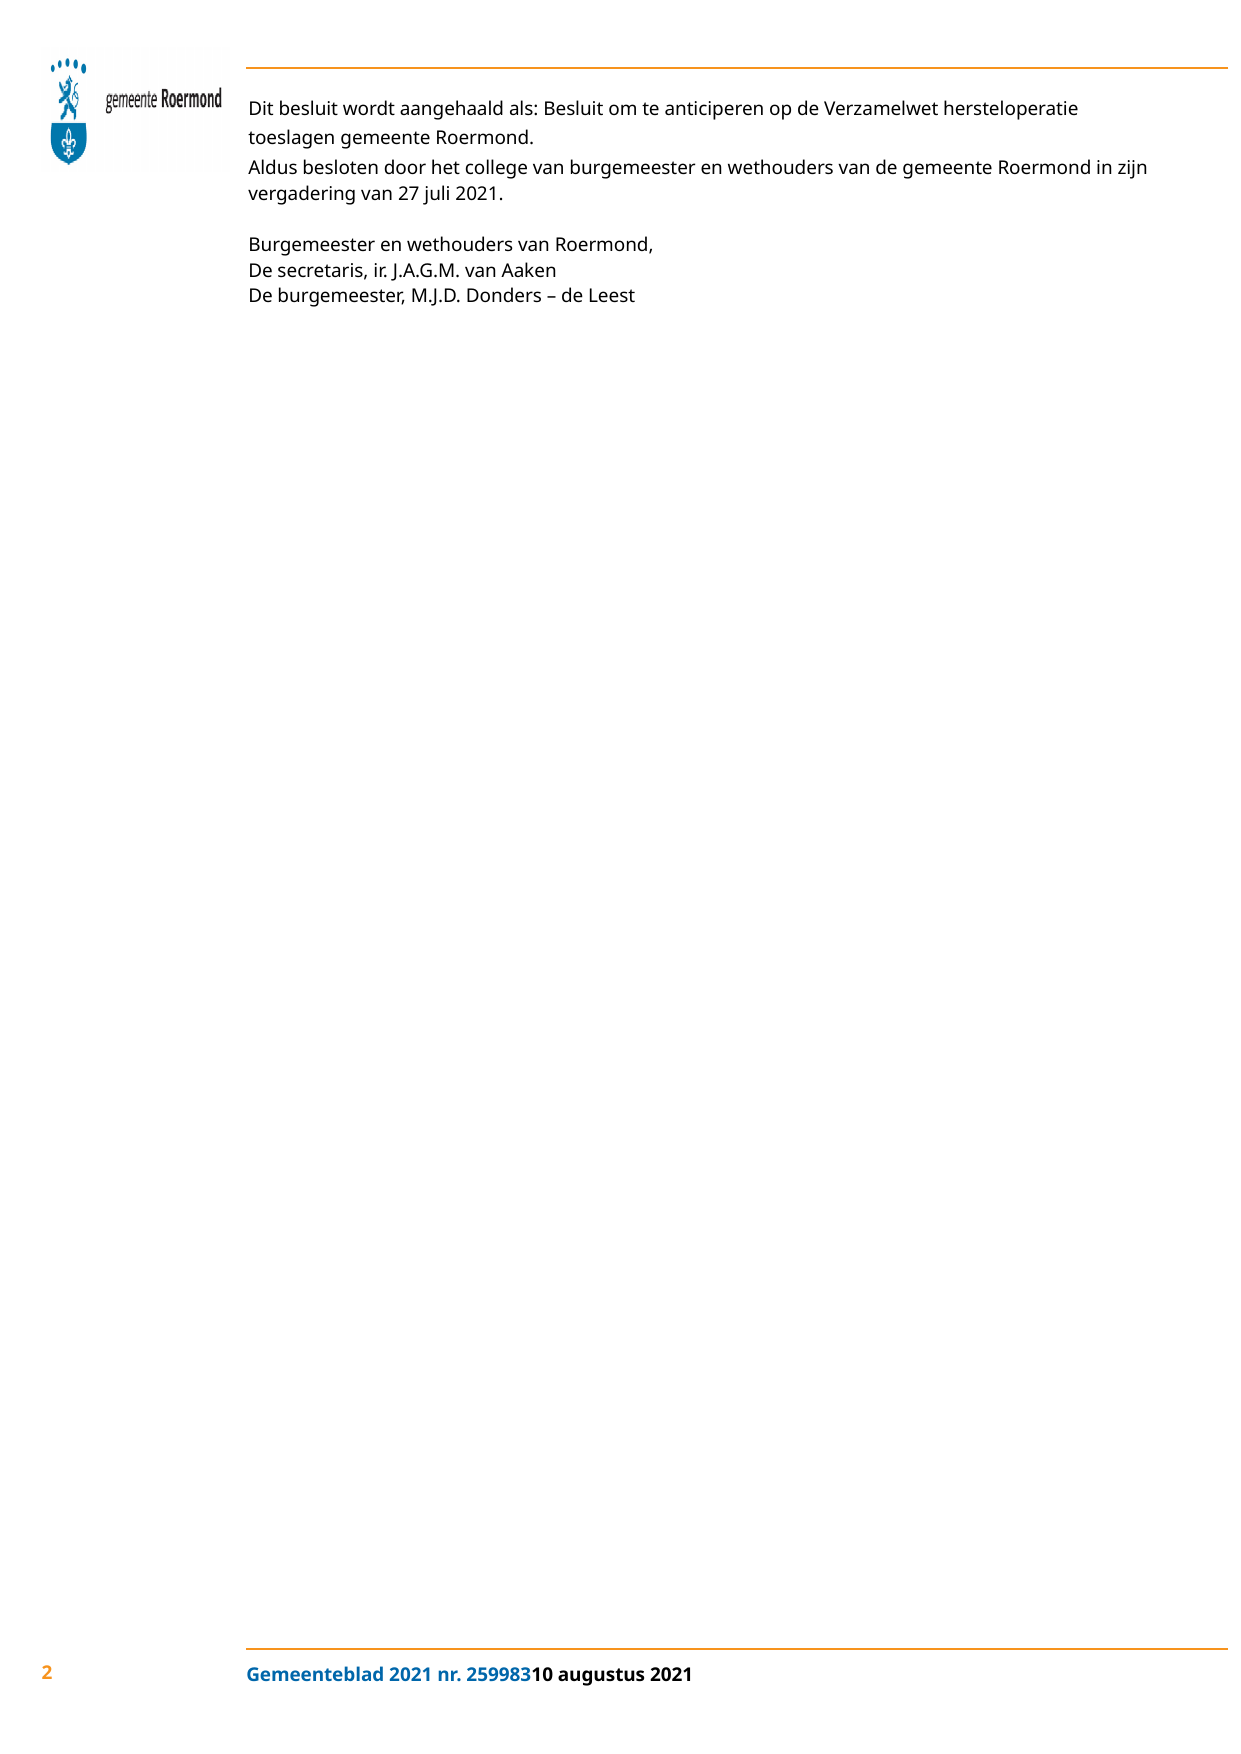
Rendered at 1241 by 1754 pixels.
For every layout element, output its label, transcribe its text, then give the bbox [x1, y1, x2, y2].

text De burgemeester, M.J.D. Donders – de Leest [248, 283, 1152, 308]
picture [41, 47, 231, 172]
text De secretaris, ir. J.A.G.M. van Aaken [248, 257, 1152, 283]
text Aldus besloten door het college van burgemeester en wethouders van de gemeente Roermond in zijn vergadering van 27 juli 2021. [248, 154, 1152, 205]
text Burgemeester en wethouders van Roermond, [248, 231, 1152, 257]
text Dit besluit wordt aangehaald als: Besluit om te anticiperen op de Verzamelwet hersteloperatie toeslagen gemeente Roermond. [248, 95, 1152, 150]
